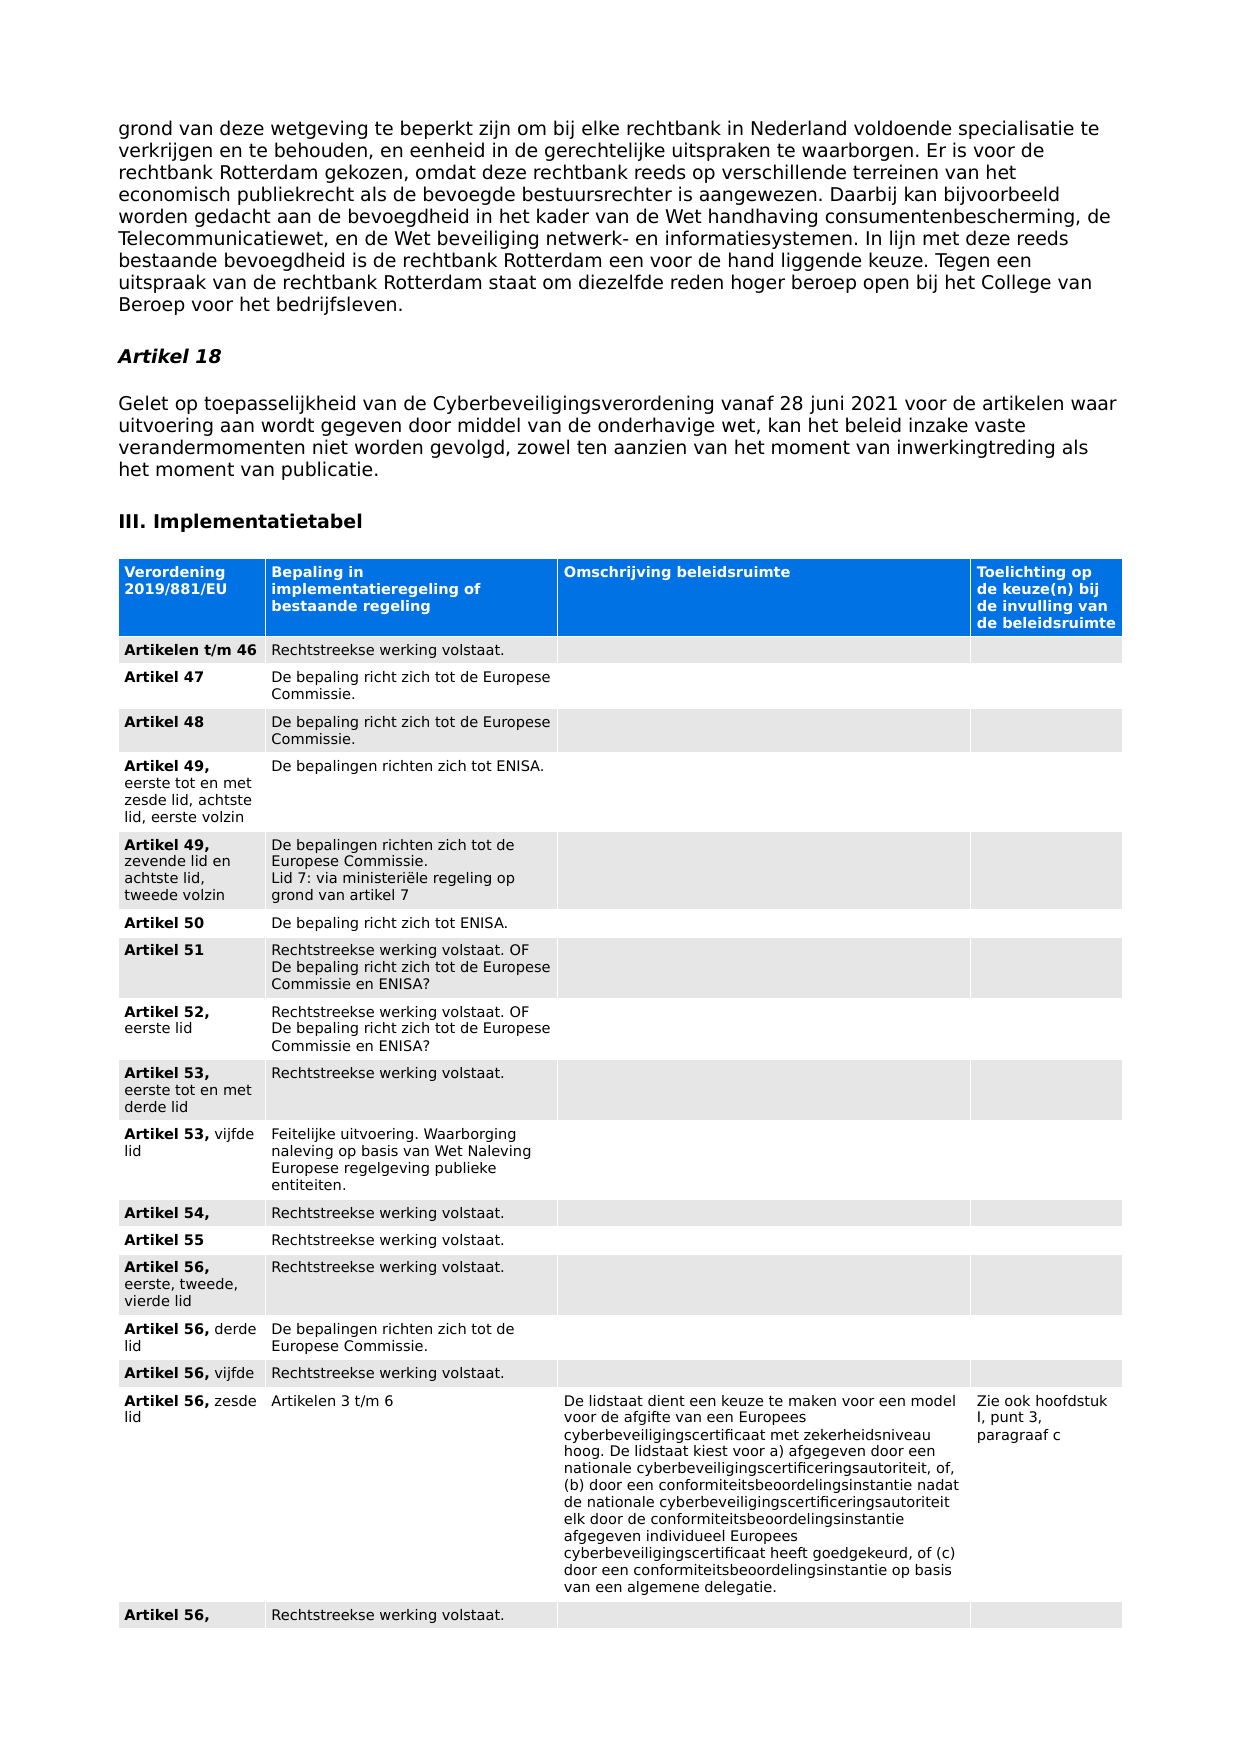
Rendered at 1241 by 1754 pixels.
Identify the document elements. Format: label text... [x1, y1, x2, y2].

table_cell Artikel 49, zevende lid en achtste lid, tweede volzin [119, 832, 265, 909]
table_cell [558, 1602, 970, 1628]
table_header Bepaling in implementatieregeling of bestaande regeling [266, 559, 557, 636]
table_cell De bepaling richt zich tot ENISA. [266, 910, 557, 936]
table_cell [558, 1360, 970, 1387]
table_cell [558, 910, 970, 936]
table_cell Rechtstreekse werking volstaat. [266, 1200, 557, 1226]
subtitle III. Implementatietabel [118, 511, 1122, 533]
table_cell [971, 753, 1122, 831]
table_cell [558, 938, 970, 998]
table_cell [558, 832, 970, 909]
table_cell [558, 1227, 970, 1253]
table_cell [971, 910, 1122, 936]
table_cell [971, 1060, 1122, 1120]
table_cell [971, 1227, 1122, 1253]
subtitle Artikel 18 [118, 346, 1122, 368]
table_header Omschrijving beleidsruimte [558, 559, 970, 636]
table_cell [971, 1121, 1122, 1199]
table_cell [558, 753, 970, 831]
table_cell De bepaling richt zich tot de Europese Commissie. [266, 709, 557, 752]
table_cell [558, 637, 970, 663]
table_cell Artikel 55 [119, 1227, 265, 1253]
table_cell [558, 1200, 970, 1226]
table_cell Artikel 51 [119, 938, 265, 998]
text grond van deze wetgeving te beperkt zijn om bij elke rechtbank in Nederland voldoende specialisatie te verkrijgen en te behouden, en eenheid in de gerechtelijke uitspraken te waarborgen. Er is voor de rechtbank Rotterdam gekozen, omdat deze rechtbank reeds op verschillende terreinen van het economisch publiekrecht als de bevoegde bestuursrechter is aangewezen. Daarbij kan bijvoorbeeld worden gedacht aan de bevoegdheid in het kader van de Wet handhaving consumentenbescherming, de Telecommunicatiewet, en de Wet beveiliging netwerk- en informatiesystemen. In lijn met deze reeds bestaande bevoegdheid is de rechtbank Rotterdam een voor de hand liggende keuze. Tegen een uitspraak van de rechtbank Rotterdam staat om diezelfde reden hoger beroep open bij het College van Beroep voor het bedrijfsleven. [118, 118, 1122, 316]
table_cell Rechtstreekse werking volstaat. [266, 637, 557, 663]
table_cell Artikelen t/m 46 [119, 637, 265, 663]
table_cell Feitelijke uitvoering. Waarborging naleving op basis van Wet Naleving Europese regelgeving publieke entiteiten. [266, 1121, 557, 1199]
table_cell Artikel 56, [119, 1602, 265, 1628]
table_cell Artikel 56, vijfde [119, 1360, 265, 1387]
table_cell Artikel 56, derde lid [119, 1316, 265, 1359]
table_cell Rechtstreekse werking volstaat. OF De bepaling richt zich tot de Europese Commissie en ENISA? [266, 999, 557, 1059]
table_cell [558, 1255, 970, 1315]
table_cell [971, 1200, 1122, 1226]
table_cell De bepalingen richten zich tot ENISA. [266, 753, 557, 831]
table_cell Rechtstreekse werking volstaat. [266, 1360, 557, 1387]
table_cell Zie ook hoofdstuk I, punt 3, paragraaf c [971, 1388, 1122, 1601]
table_cell Artikel 54, [119, 1200, 265, 1226]
table_cell [971, 1316, 1122, 1359]
table_cell [971, 1360, 1122, 1387]
table_cell Artikel 49, eerste tot en met zesde lid, achtste lid, eerste volzin [119, 753, 265, 831]
table_cell Rechtstreekse werking volstaat. [266, 1060, 557, 1120]
table_cell De lidstaat dient een keuze te maken voor een model voor de afgifte van een Europees cyberbeveiligingscertificaat met zekerheidsniveau hoog. De lidstaat kiest voor a) afgegeven door een nationale cyberbeveiligingscertificeringsautoriteit, of, (b) door een conformiteitsbeoordelingsinstantie nadat de nationale cyberbeveiligingscertificeringsautoriteit elk door de conformiteitsbeoordelingsinstantie afgegeven individueel Europees cyberbeveiligingscertificaat heeft goedgekeurd, of (c) door een conformiteitsbeoordelingsinstantie op basis van een algemene delegatie. [558, 1388, 970, 1601]
table_cell Rechtstreekse werking volstaat. [266, 1227, 557, 1253]
table_header Toelichting op de keuze(n) bij de invulling van de beleidsruimte [971, 559, 1122, 636]
table_cell De bepaling richt zich tot de Europese Commissie. [266, 665, 557, 708]
table_cell [558, 1121, 970, 1199]
table_cell [558, 709, 970, 752]
table_cell Artikel 48 [119, 709, 265, 752]
table_cell [971, 832, 1122, 909]
table_cell [971, 1255, 1122, 1315]
table_cell Rechtstreekse werking volstaat. [266, 1255, 557, 1315]
table_cell [971, 1602, 1122, 1628]
table_cell Artikelen 3 t/m 6 [266, 1388, 557, 1601]
table_cell [558, 1060, 970, 1120]
table_cell [558, 665, 970, 708]
table_cell Artikel 52, eerste lid [119, 999, 265, 1059]
table_cell [971, 999, 1122, 1059]
table_cell [558, 1316, 970, 1359]
table_cell Artikel 53, eerste tot en met derde lid [119, 1060, 265, 1120]
table_header Verordening 2019/881/EU [119, 559, 265, 636]
table_cell [971, 938, 1122, 998]
table_cell Rechtstreekse werking volstaat. [266, 1602, 557, 1628]
table_cell [971, 637, 1122, 663]
table_cell [558, 999, 970, 1059]
table_cell [971, 665, 1122, 708]
table_cell Rechtstreekse werking volstaat. OF De bepaling richt zich tot de Europese Commissie en ENISA? [266, 938, 557, 998]
table_cell Artikel 56, eerste, tweede, vierde lid [119, 1255, 265, 1315]
table_cell Artikel 50 [119, 910, 265, 936]
table_cell De bepalingen richten zich tot de Europese Commissie. Lid 7: via ministeriële regeling op grond van artikel 7 [266, 832, 557, 909]
table_cell [971, 709, 1122, 752]
table_cell Artikel 56, zesde lid [119, 1388, 265, 1601]
table_cell Artikel 53, vijfde lid [119, 1121, 265, 1199]
table_cell Artikel 47 [119, 665, 265, 708]
table_cell De bepalingen richten zich tot de Europese Commissie. [266, 1316, 557, 1359]
text Gelet op toepasselijkheid van de Cyberbeveiligingsverordening vanaf 28 juni 2021 voor de artikelen waar uitvoering aan wordt gegeven door middel van de onderhavige wet, kan het beleid inzake vaste verandermomenten niet worden gevolgd, zowel ten aanzien van het moment van inwerkingtreding als het moment van publicatie. [118, 393, 1122, 481]
